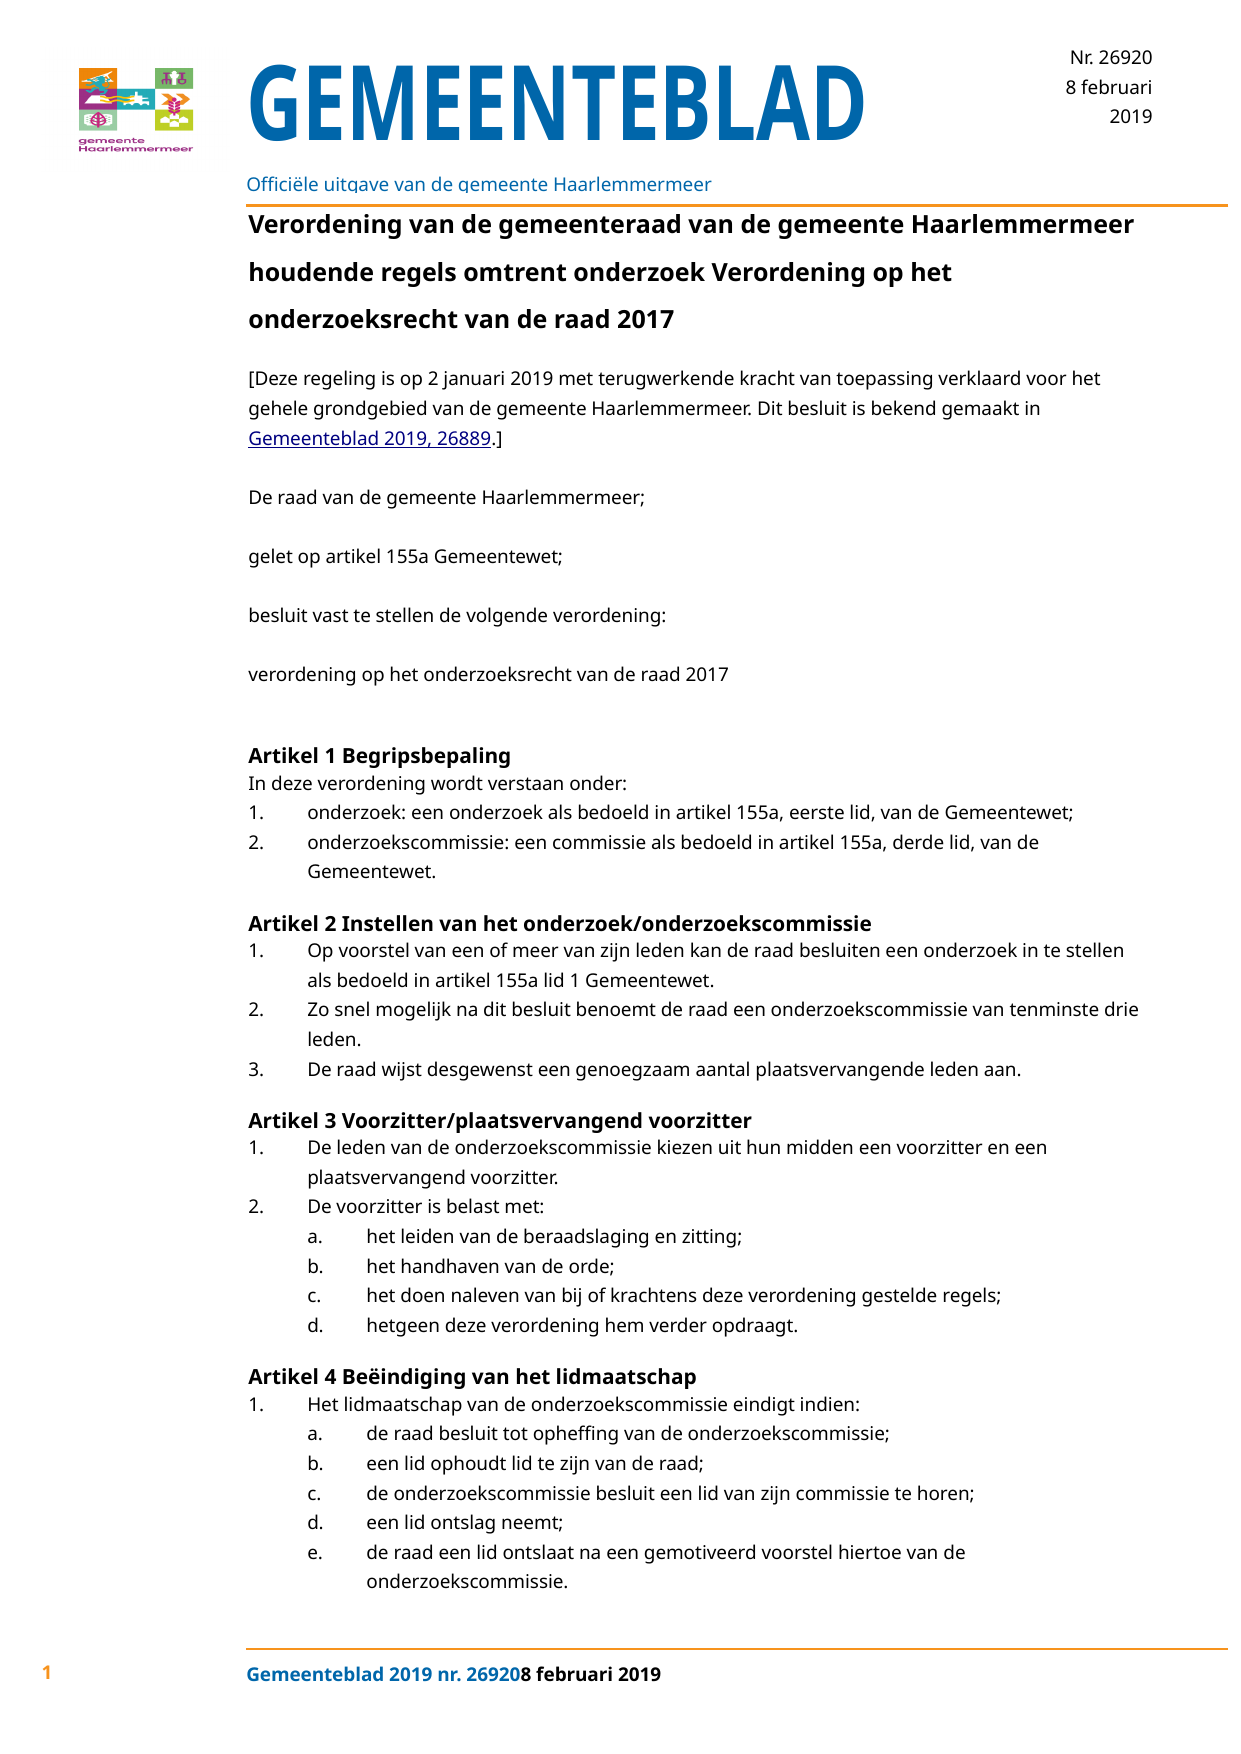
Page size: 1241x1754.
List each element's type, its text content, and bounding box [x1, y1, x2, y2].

list De voorzitter is belast met: [248, 1194, 1152, 1219]
text De raad van de gemeente Haarlemmermeer; [248, 484, 1152, 509]
list Het lidmaatschap van de onderzoekscommissie eindigt indien: [248, 1391, 1152, 1417]
list de raad een lid ontslaat na een gemotiveerd voorstel hiertoe van de onderzoekscommissie. [307, 1539, 1152, 1594]
list het leiden van de beraadslaging en zitting; [307, 1223, 1152, 1249]
list het doen naleven van bij of krachtens deze verordening gestelde regels; [307, 1282, 1152, 1308]
list de onderzoekscommissie besluit een lid van zijn commissie te horen; [307, 1480, 1152, 1505]
list De raad wijst desgewenst een genoegzaam aantal plaatsvervangende leden aan. [248, 1056, 1152, 1081]
text besluit vast te stellen de volgende verordening: [248, 602, 1152, 628]
picture [41, 47, 231, 172]
list de raad besluit tot opheffing van de onderzoekscommissie; [307, 1421, 1152, 1446]
list een lid ophoudt lid te zijn van de raad; [307, 1450, 1152, 1476]
list Op voorstel van een of meer van zijn leden kan de raad besluiten een onderzoek in te stellen als bedoeld in artikel 155a lid 1 Gemeentewet. [248, 937, 1152, 993]
text [Deze regeling is op 2 januari 2019 met terugwerkende kracht van toepassing verklaard voor het gehele grondgebied van de gemeente Haarlemmermeer. Dit besluit is bekend gemaakt in Gemeenteblad 2019, 26889.] [248, 366, 1152, 450]
text In deze verordening wordt verstaan onder: [248, 770, 1152, 796]
list onderzoek: een onderzoek als bedoeld in artikel 155a, eerste lid, van de Gemeentewet; [248, 799, 1152, 825]
list het handhaven van de orde; [307, 1253, 1152, 1279]
list Zo snel mogelijk na dit besluit benoemt de raad een onderzoekscommissie van tenminste drie leden. [248, 997, 1152, 1052]
text gelet op artikel 155a Gemeentewet; [248, 543, 1152, 569]
list een lid ontslag neemt; [307, 1509, 1152, 1535]
text verordening op het onderzoeksrecht van de raad 2017 [248, 661, 1152, 687]
list hetgeen deze verordening hem verder opdraagt. [307, 1312, 1152, 1338]
text Artikel 4 Beëindiging van het lidmaatschap [248, 1362, 1152, 1391]
text Artikel 2 Instellen van het onderzoek/onderzoekscommissie [248, 909, 1152, 937]
text Artikel 3 Voorzitter/plaatsvervangend voorzitter [248, 1106, 1152, 1134]
list De leden van de onderzoekscommissie kiezen uit hun midden een voorzitter en een plaatsvervangend voorzitter. [248, 1134, 1152, 1190]
text Verordening van de gemeenteraad van de gemeente Haarlemmermeer houdende regels omtrent onderzoek Verordening op het onderzoeksrecht van de raad 2017 [248, 207, 1152, 336]
list onderzoekscommissie: een commissie als bedoeld in artikel 155a, derde lid, van de Gemeentewet. [248, 829, 1152, 884]
text Artikel 1 Begripsbepaling [248, 741, 1152, 770]
